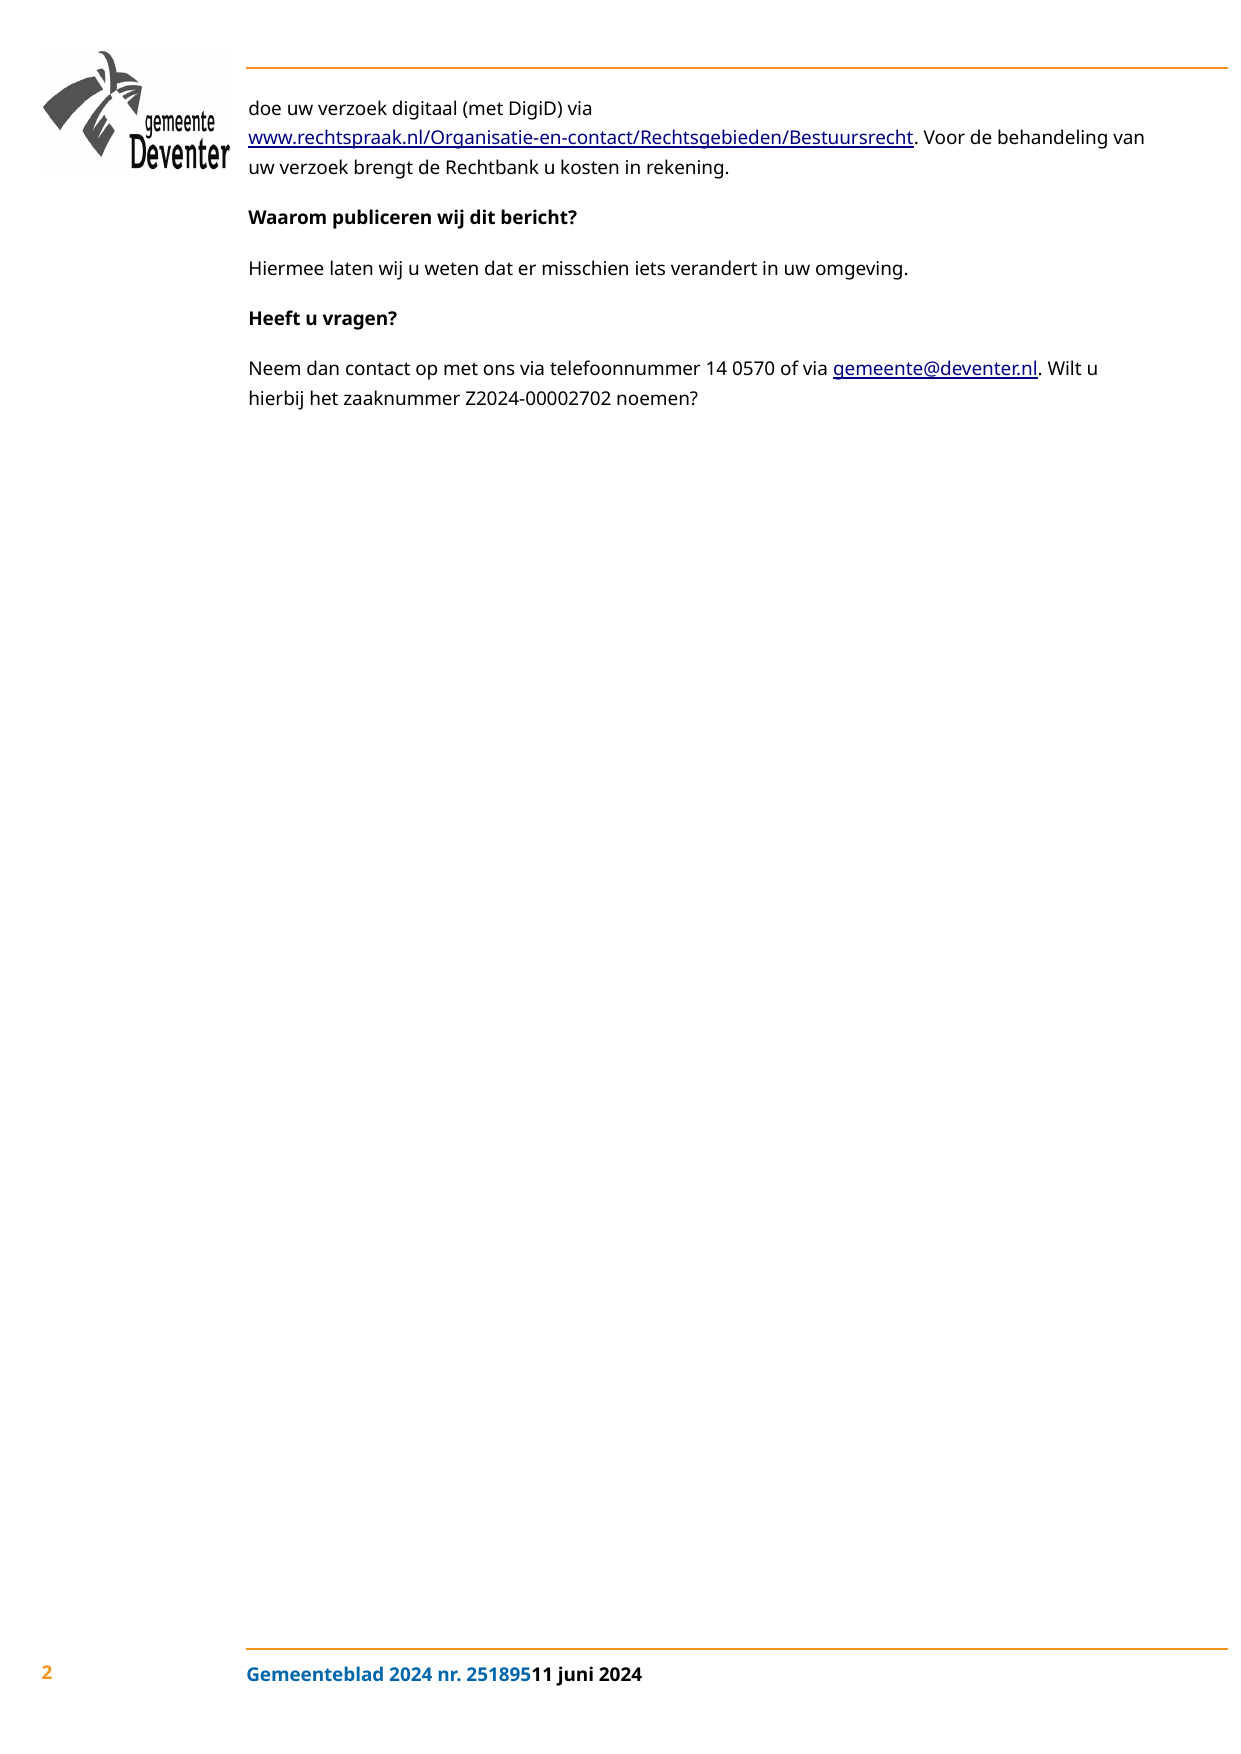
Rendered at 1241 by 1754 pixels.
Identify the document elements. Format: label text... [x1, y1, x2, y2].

picture [41, 47, 231, 172]
text doe uw verzoek digitaal (met DigiD) via www.rechtspraak.nl/Organisatie-en-contact/Rechtsgebieden/Bestuursrecht. Voor de behandeling van uw verzoek brengt de Rechtbank u kosten in rekening. [248, 95, 1152, 180]
text Neem dan contact op met ons via telefoonnummer 14 0570 of via gemeente@deventer.nl. Wilt u hierbij het zaaknummer Z2024-00002702 noemen? [248, 356, 1152, 411]
text Waarom publiceren wij dit bericht? [248, 204, 1152, 230]
text Hiermee laten wij u weten dat er misschien iets verandert in uw omgeving. [248, 255, 1152, 281]
text Heeft u vragen? [248, 305, 1152, 331]
